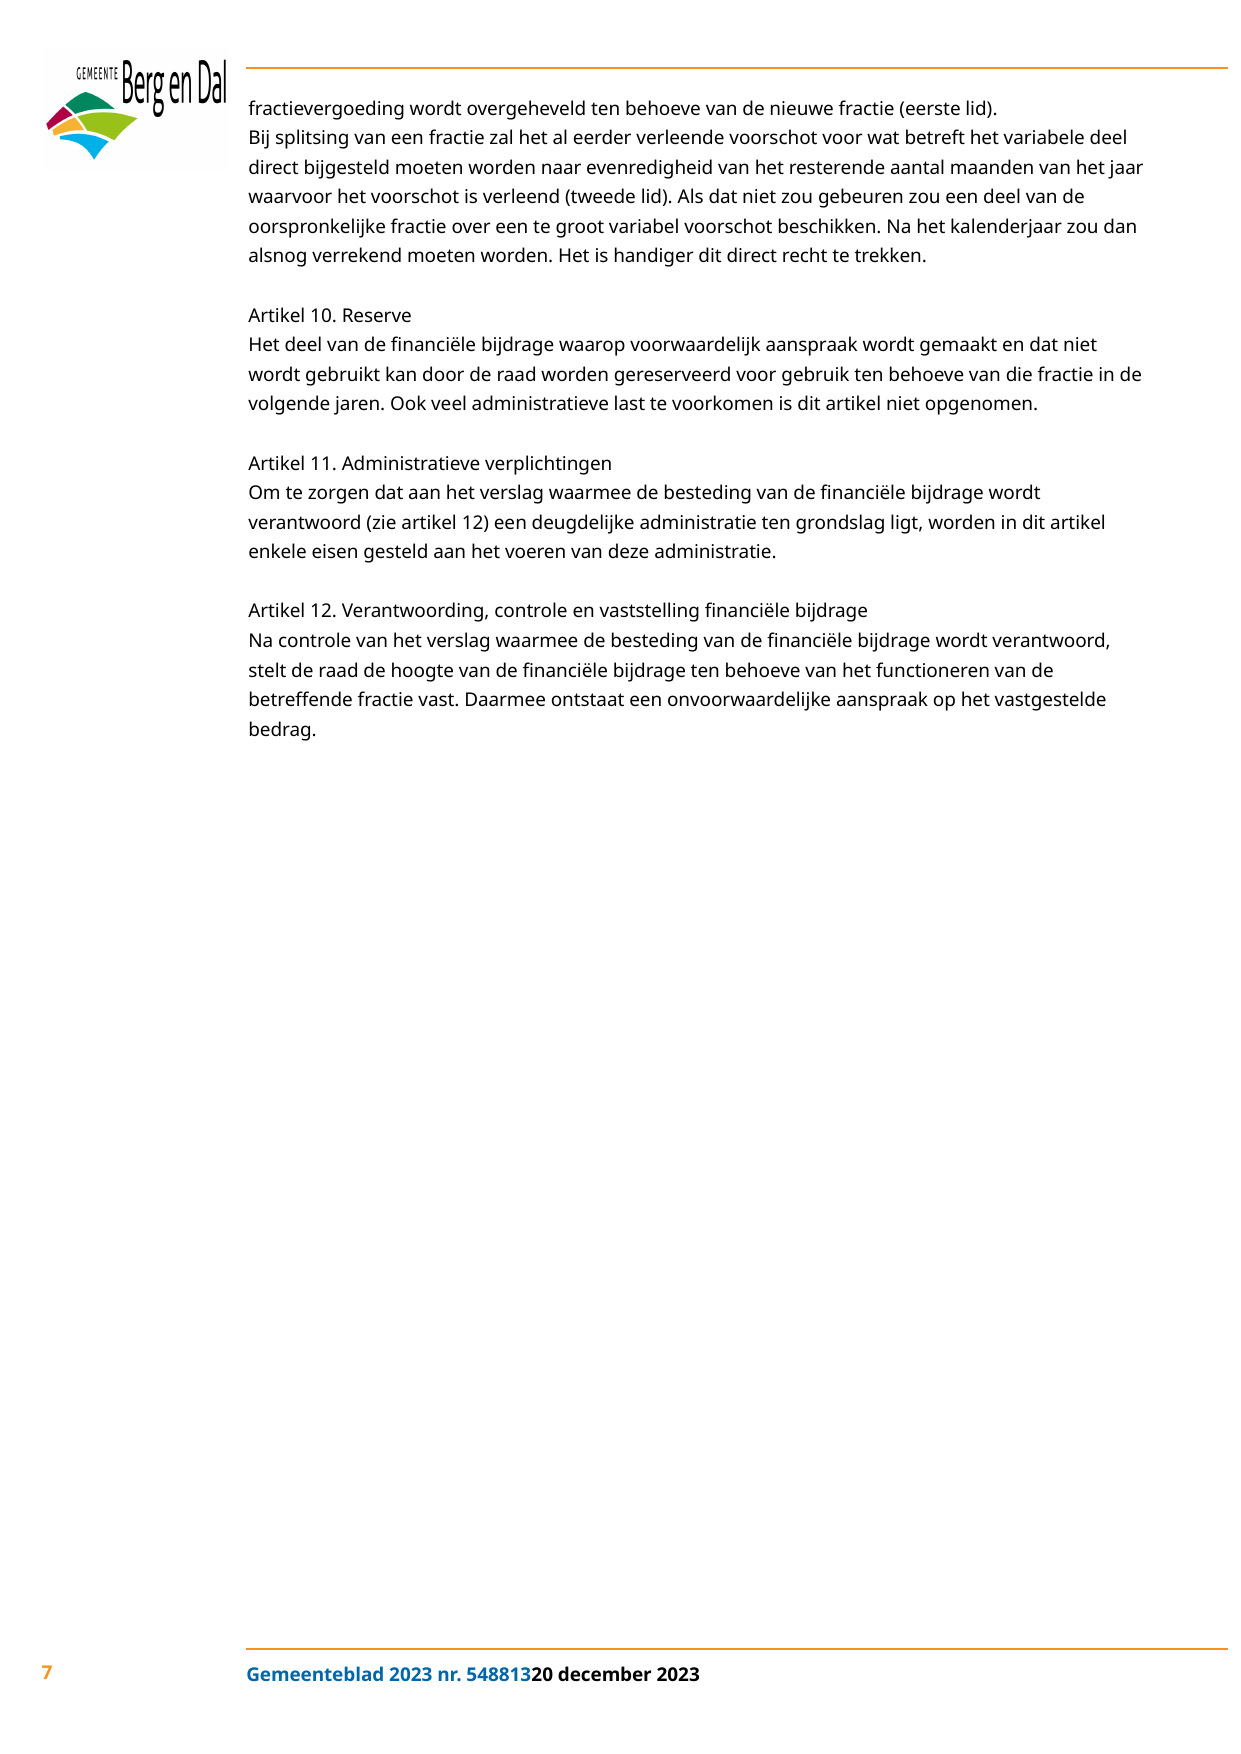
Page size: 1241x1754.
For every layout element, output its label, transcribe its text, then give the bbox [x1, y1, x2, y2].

text Om te zorgen dat aan het verslag waarmee de besteding van de financiële bijdrage wordt verantwoord (zie artikel 12) een deugdelijke administratie ten grondslag ligt, worden in dit artikel enkele eisen gesteld aan het voeren van deze administratie. [248, 479, 1152, 564]
text Artikel 11. Administratieve verplichtingen [248, 450, 1152, 476]
picture [41, 47, 231, 172]
text Artikel 12. Verantwoording, controle en vaststelling financiële bijdrage [248, 598, 1152, 623]
text Artikel 10. Reserve [248, 302, 1152, 328]
text fractievergoeding wordt overgeheveld ten behoeve van de nieuwe fractie (eerste lid). [248, 95, 1152, 121]
text Bij splitsing van een fractie zal het al eerder verleende voorschot voor wat betreft het variabele deel direct bijgesteld moeten worden naar evenredigheid van het resterende aantal maanden van het jaar waarvoor het voorschot is verleend (tweede lid). Als dat niet zou gebeuren zou een deel van de oorspronkelijke fractie over een te groot variabel voorschot beschikken. Na het kalenderjaar zou dan alsnog verrekend moeten worden. Het is handiger dit direct recht te trekken. [248, 124, 1152, 268]
text Na controle van het verslag waarmee de besteding van de financiële bijdrage wordt verantwoord, stelt de raad de hoogte van de financiële bijdrage ten behoeve van het functioneren van de betreffende fractie vast. Daarmee ontstaat een onvoorwaardelijke aanspraak op het vastgestelde bedrag. [248, 627, 1152, 742]
text Het deel van de financiële bijdrage waarop voorwaardelijk aanspraak wordt gemaakt en dat niet wordt gebruikt kan door de raad worden gereserveerd voor gebruik ten behoeve van die fractie in de volgende jaren. Ook veel administratieve last te voorkomen is dit artikel niet opgenomen. [248, 331, 1152, 416]
